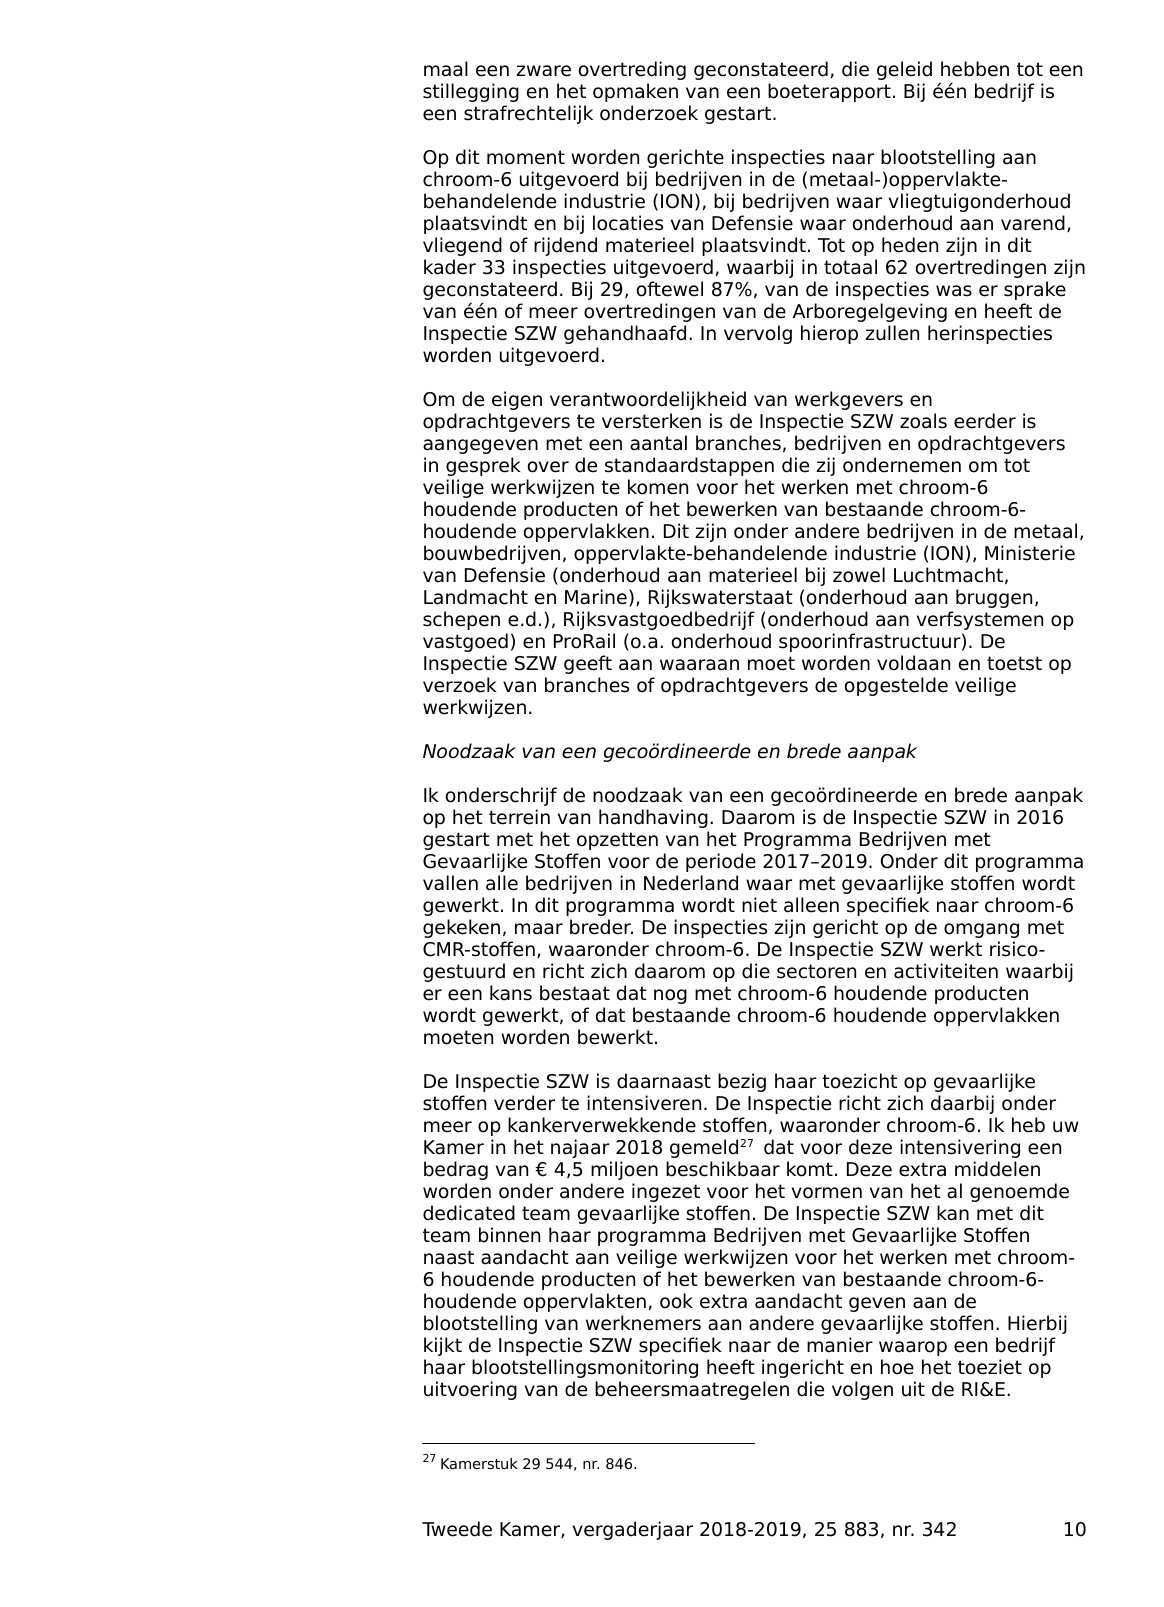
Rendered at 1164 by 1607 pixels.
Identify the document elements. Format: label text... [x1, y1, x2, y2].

text Kamerstuk 29 544, nr. 846. [422, 1452, 1087, 1474]
text Op dit moment worden gerichte inspecties naar blootstelling aan chroom-6 uitgevoerd bij bedrijven in de (metaal-)oppervlakte-behandelende industrie (ION), bij bedrijven waar vliegtuigonderhoud plaatsvindt en bij locaties van Defensie waar onderhoud aan varend, vliegend of rijdend materieel plaatsvindt. Tot op heden zijn in dit kader 33 inspecties uitgevoerd, waarbij in totaal 62 overtredingen zijn geconstateerd. Bij 29, oftewel 87%, van de inspecties was er sprake van één of meer overtredingen van de Arboregelgeving en heeft de Inspectie SZW gehandhaafd. In vervolg hierop zullen herinspecties worden uitgevoerd. [422, 147, 1087, 367]
text Ik onderschrijf de noodzaak van een gecoördineerde en brede aanpak op het terrein van handhaving. Daarom is de Inspectie SZW in 2016 gestart met het opzetten van het Programma Bedrijven met Gevaarlijke Stoffen voor de periode 2017–2019. Onder dit programma vallen alle bedrijven in Nederland waar met gevaarlijke stoffen wordt gewerkt. In dit programma wordt niet alleen specifiek naar chroom-6 gekeken, maar breder. De inspecties zijn gericht op de omgang met CMR-stoffen, waaronder chroom-6. De Inspectie SZW werkt risico-gestuurd en richt zich daarom op die sectoren en activiteiten waarbij er een kans bestaat dat nog met chroom-6 houdende producten wordt gewerkt, of dat bestaande chroom-6 houdende oppervlakken moeten worden bewerkt. [422, 785, 1087, 1049]
text maal een zware overtreding geconstateerd, die geleid hebben tot een stillegging en het opmaken van een boeterapport. Bij één bedrijf is een strafrechtelijk onderzoek gestart. [422, 59, 1087, 125]
subtitle Noodzaak van een gecoördineerde en brede aanpak [422, 741, 1087, 763]
text Om de eigen verantwoordelijkheid van werkgevers en opdrachtgevers te versterken is de Inspectie SZW zoals eerder is aangegeven met een aantal branches, bedrijven en opdrachtgevers in gesprek over de standaardstappen die zij ondernemen om tot veilige werkwijzen te komen voor het werken met chroom-6 houdende producten of het bewerken van bestaande chroom-6-houdende oppervlakken. Dit zijn onder andere bedrijven in de metaal, bouwbedrijven, oppervlakte-behandelende industrie (ION), Ministerie van Defensie (onderhoud aan materieel bij zowel Luchtmacht, Landmacht en Marine), Rijkswaterstaat (onderhoud aan bruggen, schepen e.d.), Rijksvastgoedbedrijf (onderhoud aan verfsystemen op vastgoed) en ProRail (o.a. onderhoud spoorinfrastructuur). De Inspectie SZW geeft aan waaraan moet worden voldaan en toetst op verzoek van branches of opdrachtgevers de opgestelde veilige werkwijzen. [422, 389, 1087, 719]
text De Inspectie SZW is daarnaast bezig haar toezicht op gevaarlijke stoffen verder te intensiveren. De Inspectie richt zich daarbij onder meer op kankerverwekkende stoffen, waaronder chroom-6. Ik heb uw Kamer in het najaar 2018 gemeld dat voor deze intensivering een bedrag van € 4,5 miljoen beschikbaar komt. Deze extra middelen worden onder andere ingezet voor het vormen van het al genoemde dedicated team gevaarlijke stoffen. De Inspectie SZW kan met dit team binnen haar programma Bedrijven met Gevaarlijke Stoffen naast aandacht aan veilige werkwijzen voor het werken met chroom-6 houdende producten of het bewerken van bestaande chroom-6-houdende oppervlakten, ook extra aandacht geven aan de blootstelling van werknemers aan andere gevaarlijke stoffen. Hierbij kijkt de Inspectie SZW specifiek naar de manier waarop een bedrijf haar blootstellingsmonitoring heeft ingericht en hoe het toeziet op uitvoering van de beheersmaatregelen die volgen uit de RI&E. [422, 1071, 1087, 1401]
